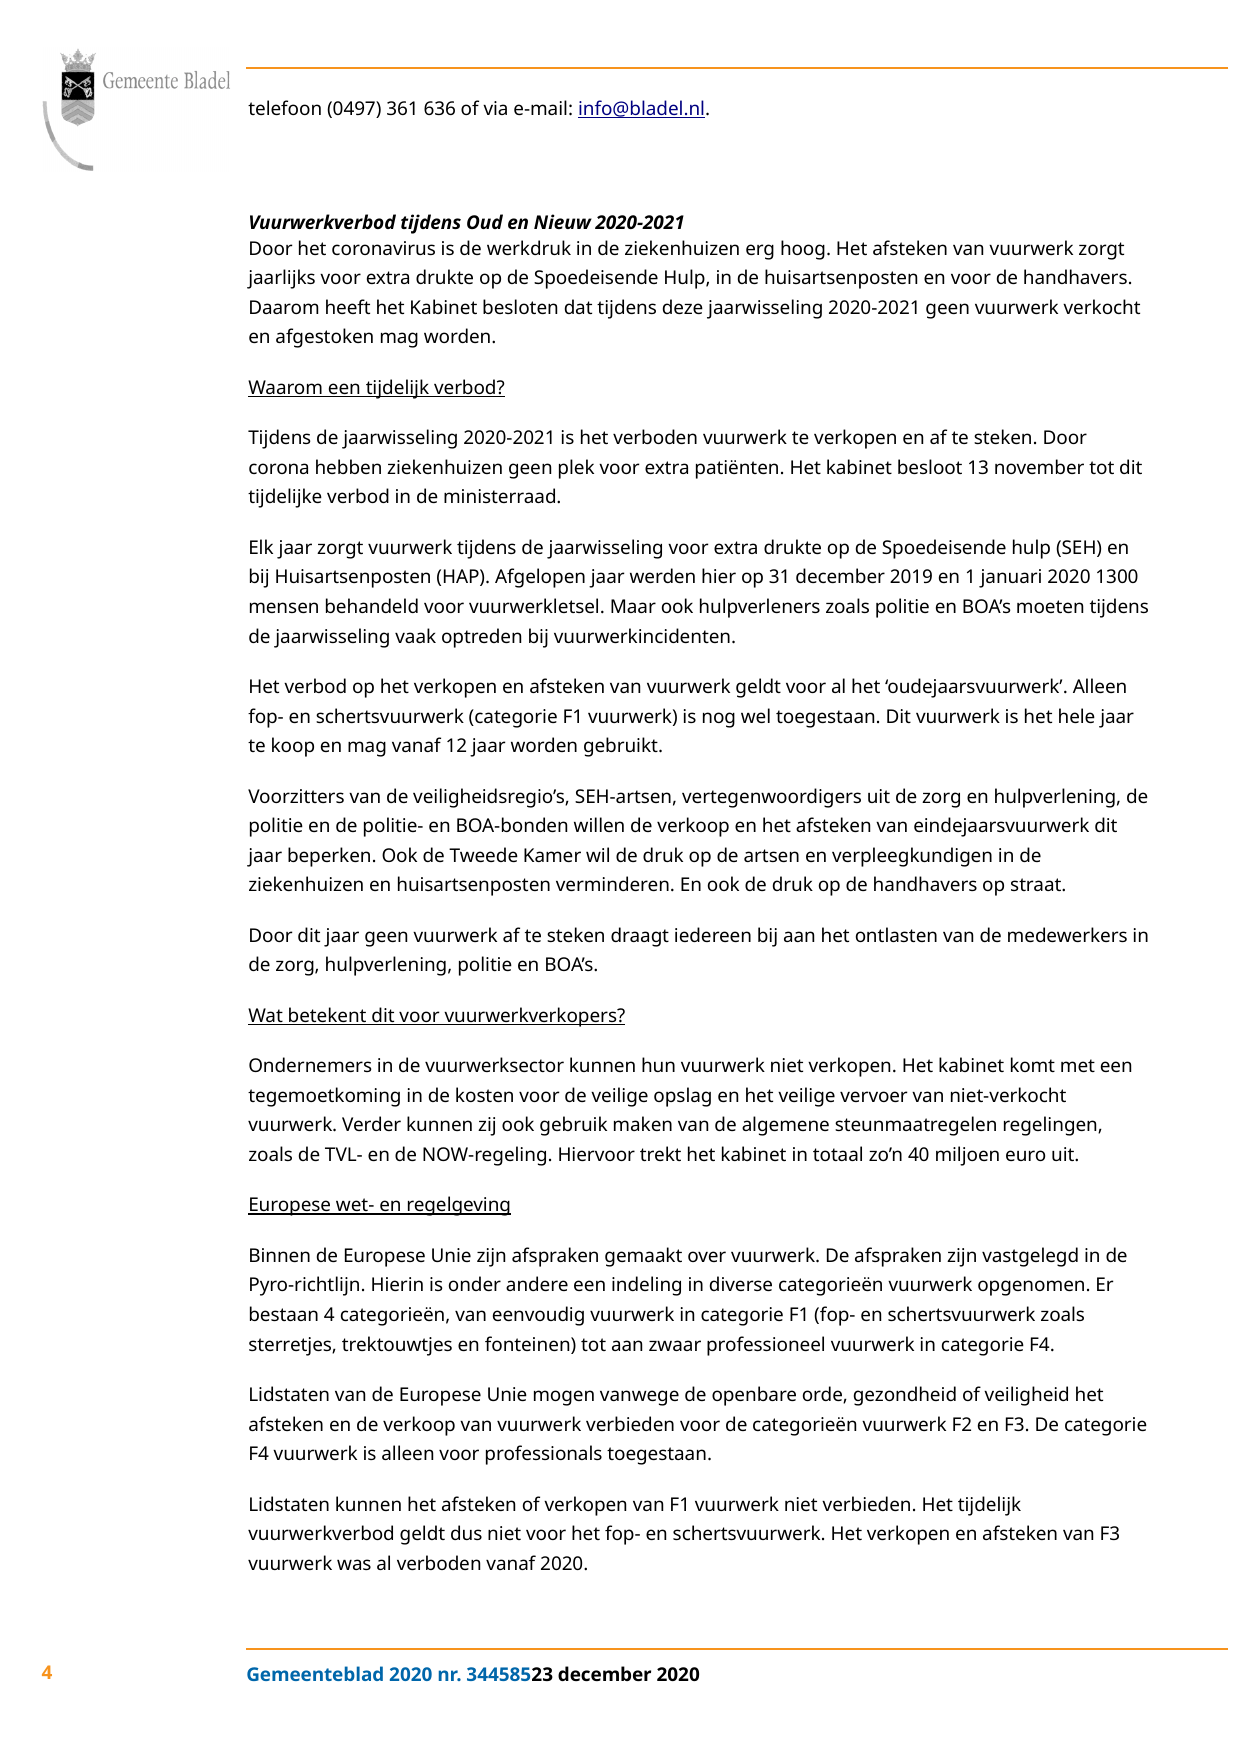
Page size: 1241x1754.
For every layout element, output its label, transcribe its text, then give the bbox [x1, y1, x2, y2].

text Binnen de Europese Unie zijn afspraken gemaakt over vuurwerk. De afspraken zijn vastgelegd in de Pyro-richtlijn. Hierin is onder andere een indeling in diverse categorieën vuurwerk opgenomen. Er bestaan 4 categorieën, van eenvoudig vuurwerk in categorie F1 (fop- en schertsvuurwerk zoals sterretjes, trektouwtjes en fonteinen) tot aan zwaar professioneel vuurwerk in categorie F4. [248, 1242, 1152, 1356]
text Voorzitters van de veiligheidsregio’s, SEH-artsen, vertegenwoordigers uit de zorg en hulpverlening, de politie en de politie- en BOA-bonden willen de verkoop en het afsteken van eindejaarsvuurwerk dit jaar beperken. Ook de Tweede Kamer wil de druk op de artsen en verpleegkundigen in de ziekenhuizen en huisartsenposten verminderen. En ook de druk op de handhavers op straat. [248, 783, 1152, 897]
text Elk jaar zorgt vuurwerk tijdens de jaarwisseling voor extra drukte op de Spoedeisende hulp (SEH) en bij Huisartsenposten (HAP). Afgelopen jaar werden hier op 31 december 2019 en 1 januari 2020 1300 mensen behandeld voor vuurwerkletsel. Maar ook hulpverleners zoals politie en BOA’s moeten tijdens de jaarwisseling vaak optreden bij vuurwerkincidenten. [248, 534, 1152, 648]
text Lidstaten van de Europese Unie mogen vanwege de openbare orde, gezondheid of veiligheid het afsteken en de verkoop van vuurwerk verbieden voor de categorieën vuurwerk F2 en F3. De categorie F4 vuurwerk is alleen voor professionals toegestaan. [248, 1381, 1152, 1466]
text Ondernemers in de vuurwerksector kunnen hun vuurwerk niet verkopen. Het kabinet komt met een tegemoetkoming in de kosten voor de veilige opslag en het veilige vervoer van niet-verkocht vuurwerk. Verder kunnen zij ook gebruik maken van de algemene steunmaatregelen regelingen, zoals de TVL- en de NOW-regeling. Hiervoor trekt het kabinet in totaal zo’n 40 miljoen euro uit. [248, 1052, 1152, 1167]
text Europese wet- en regelgeving [248, 1192, 1152, 1217]
text Vuurwerkverbod tijdens Oud en Nieuw 2020-2021 [248, 209, 1152, 235]
text Het verbod op het verkopen en afsteken van vuurwerk geldt voor al het ‘oudejaarsvuurwerk’. Alleen fop- en schertsvuurwerk (categorie F1 vuurwerk) is nog wel toegestaan. Dit vuurwerk is het hele jaar te koop en mag vanaf 12 jaar worden gebruikt. [248, 673, 1152, 758]
text Tijdens de jaarwisseling 2020-2021 is het verboden vuurwerk te verkopen en af te steken. Door corona hebben ziekenhuizen geen plek voor extra patiënten. Het kabinet besloot 13 november tot dit tijdelijke verbod in de ministerraad. [248, 424, 1152, 509]
text Lidstaten kunnen het afsteken of verkopen van F1 vuurwerk niet verbieden. Het tijdelijk vuurwerkverbod geldt dus niet voor het fop- en schertsvuurwerk. Het verkopen en afsteken van F3 vuurwerk was al verboden vanaf 2020. [248, 1491, 1152, 1576]
text Door het coronavirus is de werkdruk in de ziekenhuizen erg hoog. Het afsteken van vuurwerk zorgt jaarlijks voor extra drukte op de Spoedeisende Hulp, in de huisartsenposten en voor de handhavers. Daarom heeft het Kabinet besloten dat tijdens deze jaarwisseling 2020-2021 geen vuurwerk verkocht en afgestoken mag worden. [248, 235, 1152, 349]
text Door dit jaar geen vuurwerk af te steken draagt iedereen bij aan het ontlasten van de medewerkers in de zorg, hulpverlening, politie en BOA’s. [248, 922, 1152, 977]
picture [41, 47, 231, 172]
text telefoon (0497) 361 636 of via e-mail: info@bladel.nl. [248, 95, 1152, 121]
text Wat betekent dit voor vuurwerkverkopers? [248, 1002, 1152, 1028]
text Waarom een tijdelijk verbod? [248, 374, 1152, 400]
